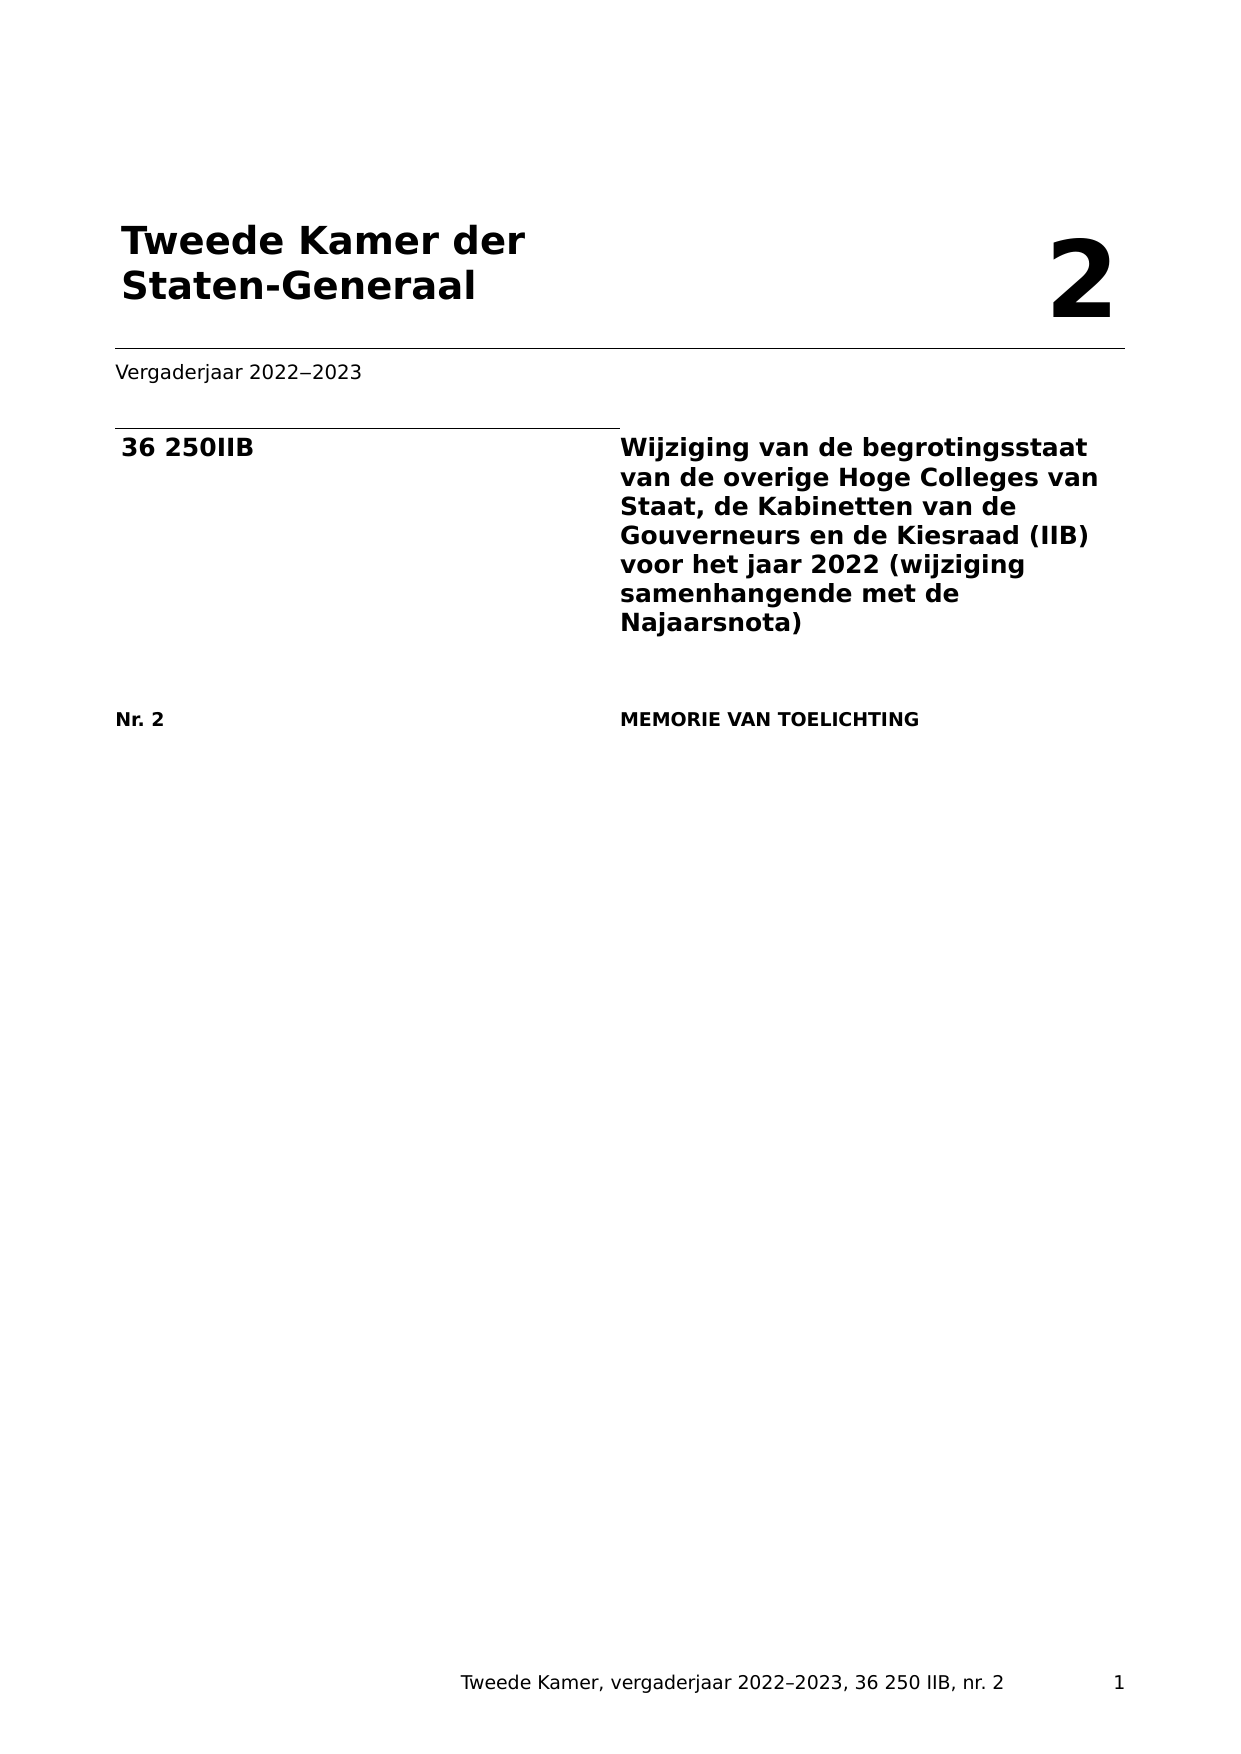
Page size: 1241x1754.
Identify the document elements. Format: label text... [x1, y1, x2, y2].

table_header 2 [620, 213, 1125, 348]
table_header Wijziging van de begrotingsstaat van de overige Hoge Colleges van Staat, de Kabinetten van de Gouverneurs en de Kiesraad (IIB) voor het jaar 2022 (wijziging samenhangende met de Najaarsnota) [620, 428, 1125, 643]
table_header 36 250IIB [115, 429, 620, 643]
table_header Nr. 2 [115, 709, 620, 753]
table_cell Vergaderjaar 2022‒2023 [115, 349, 1125, 384]
table_header MEMORIE VAN TOELICHTING [620, 709, 1125, 753]
table_header Tweede Kamer der Staten-Generaal [115, 213, 620, 348]
